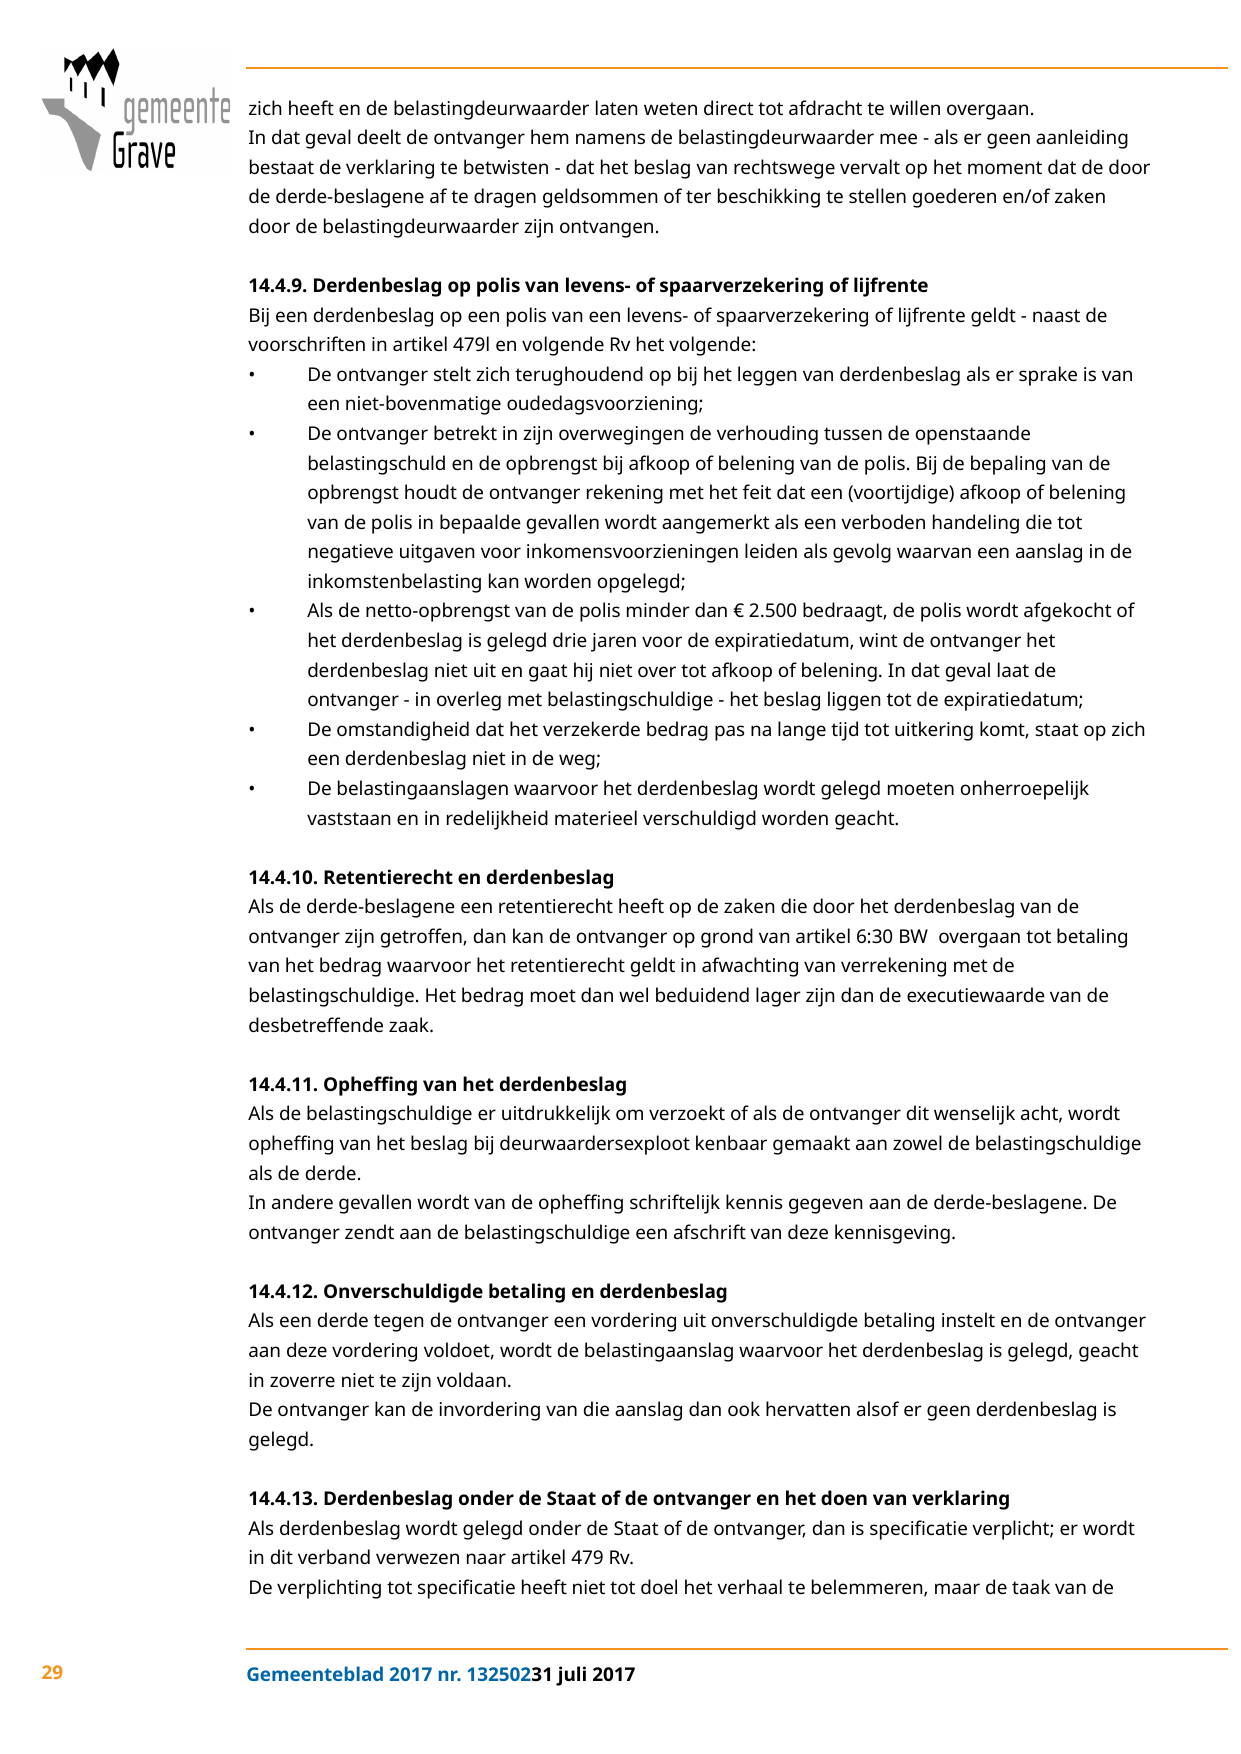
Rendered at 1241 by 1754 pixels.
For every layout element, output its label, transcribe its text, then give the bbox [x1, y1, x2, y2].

list De ontvanger stelt zich terughoudend op bij het leggen van derdenbeslag als er sprake is van een niet-bovenmatige oudedagsvoorziening; [248, 361, 1152, 416]
picture [41, 47, 231, 172]
text Als een derde tegen de ontvanger een vordering uit onverschuldigde betaling instelt en de ontvanger aan deze vordering voldoet, wordt de belastingaanslag waarvoor het derdenbeslag is gelegd, geacht in zoverre niet te zijn voldaan. [248, 1308, 1152, 1393]
list Als de netto-opbrengst van de polis minder dan € 2.500 bedraagt, de polis wordt afgekocht of het derdenbeslag is gelegd drie jaren voor de expiratiedatum, wint de ontvanger het derdenbeslag niet uit en gaat hij niet over tot afkoop of belening. In dat geval laat de ontvanger - in overleg met belastingschuldige - het beslag liggen tot de expiratiedatum; [248, 598, 1152, 712]
text 14.4.13. Derdenbeslag onder de Staat of de ontvanger en het doen van verklaring [248, 1485, 1152, 1511]
text 14.4.10. Retentierecht en derdenbeslag [248, 864, 1152, 890]
text zich heeft en de belastingdeurwaarder laten weten direct tot afdracht te willen overgaan. [248, 95, 1152, 121]
list De belastingaanslagen waarvoor het derdenbeslag wordt gelegd moeten onherroepelijk vaststaan en in redelijkheid materieel verschuldigd worden geacht. [248, 775, 1152, 831]
text De verplichting tot specificatie heeft niet tot doel het verhaal te belemmeren, maar de taak van de [248, 1574, 1152, 1600]
text In dat geval deelt de ontvanger hem namens de belastingdeurwaarder mee - als er geen aanleiding bestaat de verklaring te betwisten - dat het beslag van rechtswege vervalt op het moment dat de door de derde-beslagene af te dragen geldsommen of ter beschikking te stellen goederen en/of zaken door de belastingdeurwaarder zijn ontvangen. [248, 124, 1152, 239]
text 14.4.9. Derdenbeslag op polis van levens- of spaarverzekering of lijfrente [248, 272, 1152, 298]
text 14.4.11. Opheffing van het derdenbeslag [248, 1071, 1152, 1097]
text Als de belastingschuldige er uitdrukkelijk om verzoekt of als de ontvanger dit wenselijk acht, wordt opheffing van het beslag bij deurwaardersexploot kenbaar gemaakt aan zowel de belastingschuldige als de derde. [248, 1101, 1152, 1186]
list De ontvanger betrekt in zijn overwegingen de verhouding tussen de openstaande belastingschuld en de opbrengst bij afkoop of belening van de polis. Bij de bepaling van de opbrengst houdt de ontvanger rekening met het feit dat een (voortijdige) afkoop of belening van de polis in bepaalde gevallen wordt aangemerkt als een verboden handeling die tot negatieve uitgaven voor inkomensvoorzieningen leiden als gevolg waarvan een aanslag in de inkomstenbelasting kan worden opgelegd; [248, 420, 1152, 594]
text In andere gevallen wordt van de opheffing schriftelijk kennis gegeven aan de derde-beslagene. De ontvanger zendt aan de belastingschuldige een afschrift van deze kennisgeving. [248, 1189, 1152, 1245]
text Als derdenbeslag wordt gelegd onder de Staat of de ontvanger, dan is specificatie verplicht; er wordt in dit verband verwezen naar artikel 479 Rv. [248, 1515, 1152, 1570]
text Als de derde-beslagene een retentierecht heeft op de zaken die door het derdenbeslag van de ontvanger zijn getroffen, dan kan de ontvanger op grond van artikel 6:30 BW overgaan tot betaling van het bedrag waarvoor het retentierecht geldt in afwachting van verrekening met de belastingschuldige. Het bedrag moet dan wel beduidend lager zijn dan de executiewaarde van de desbetreffende zaak. [248, 893, 1152, 1038]
text 14.4.12. Onverschuldigde betaling en derdenbeslag [248, 1278, 1152, 1304]
text De ontvanger kan de invordering van die aanslag dan ook hervatten alsof er geen derdenbeslag is gelegd. [248, 1396, 1152, 1452]
text Bij een derdenbeslag op een polis van een levens- of spaarverzekering of lijfrente geldt - naast de voorschriften in artikel 479l en volgende Rv het volgende: [248, 302, 1152, 357]
list De omstandigheid dat het verzekerde bedrag pas na lange tijd tot uitkering komt, staat op zich een derdenbeslag niet in de weg; [248, 716, 1152, 771]
